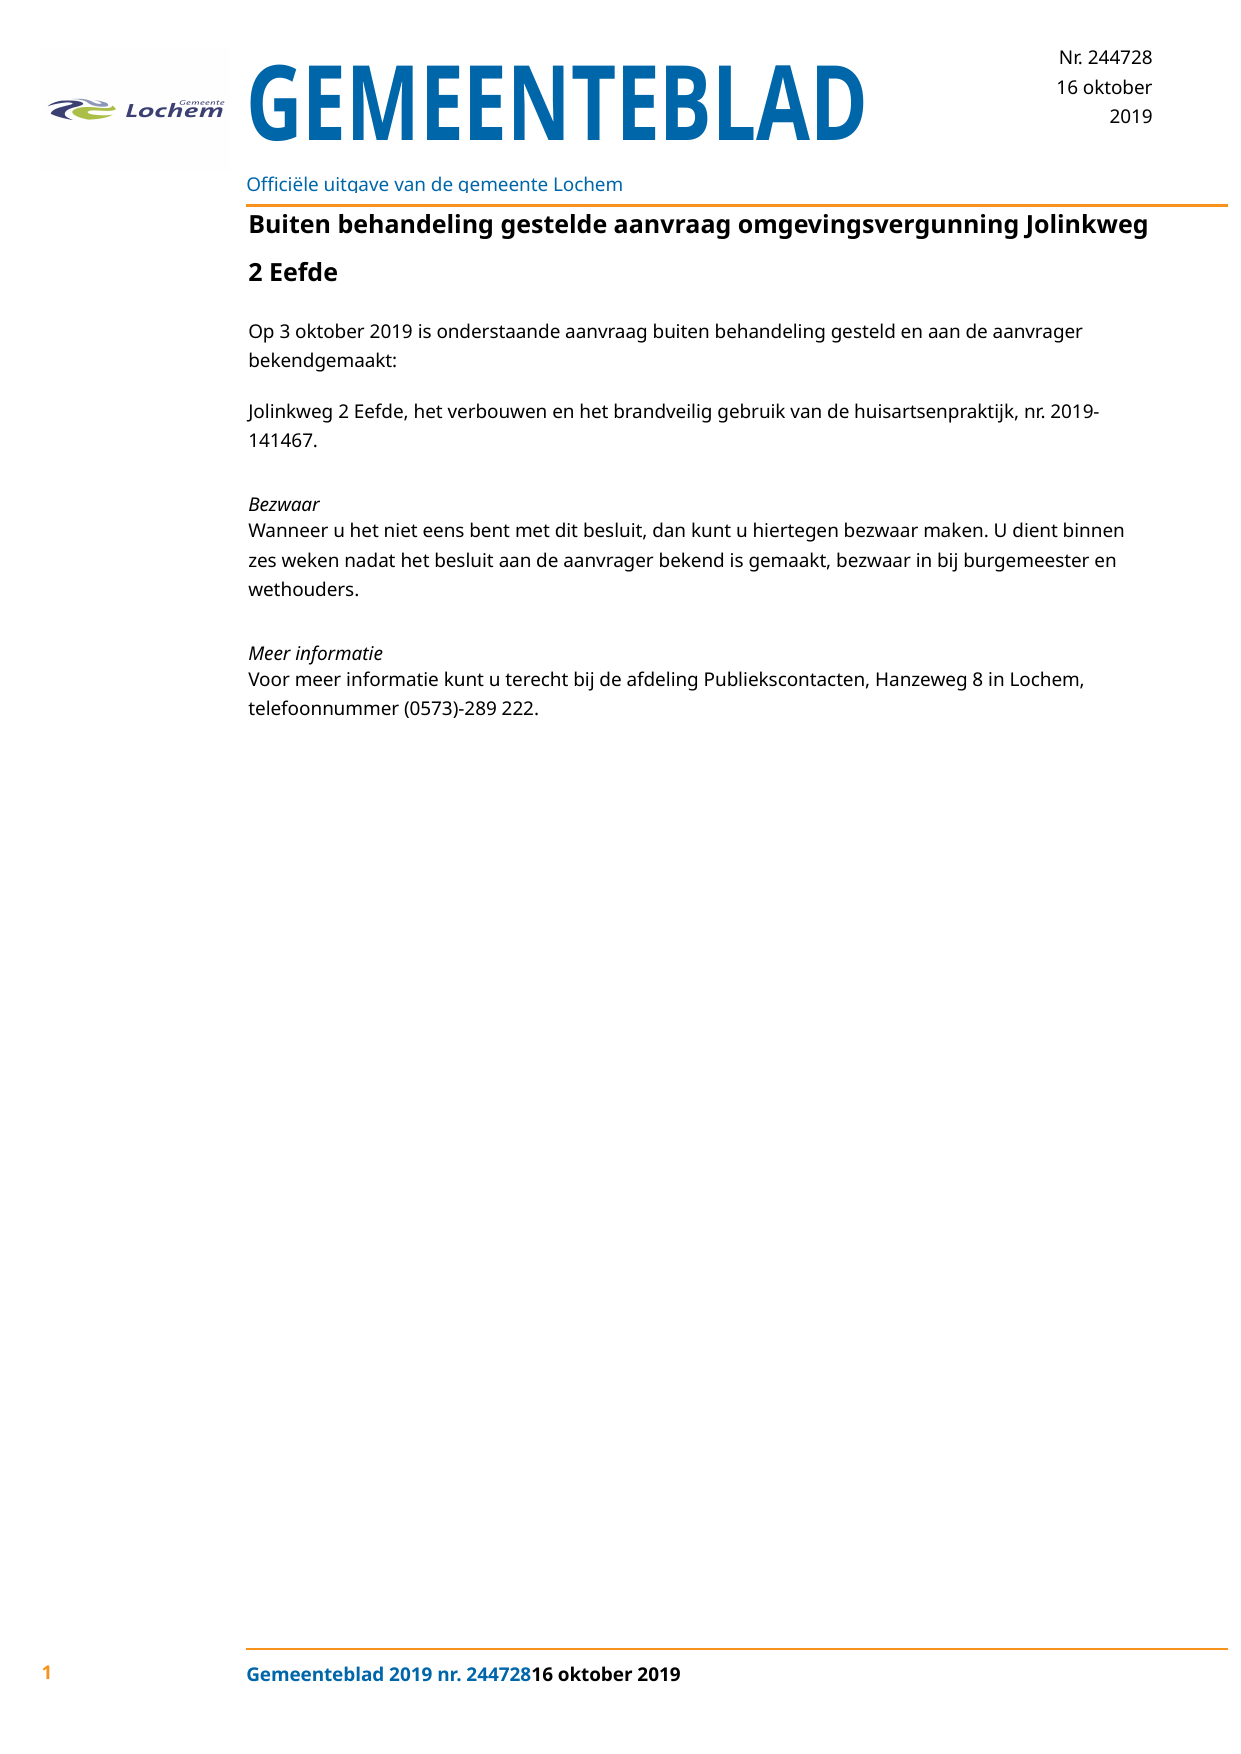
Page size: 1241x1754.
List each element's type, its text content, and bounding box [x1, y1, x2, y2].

text Op 3 oktober 2019 is onderstaande aanvraag buiten behandeling gesteld en aan de aanvrager bekendgemaakt: [248, 318, 1152, 373]
text Meer informatie [248, 640, 1152, 666]
text Wanneer u het niet eens bent met dit besluit, dan kunt u hiertegen bezwaar maken. U dient binnen zes weken nadat het besluit aan de aanvrager bekend is gemaakt, bezwaar in bij burgemeester en wethouders. [248, 517, 1152, 602]
text Voor meer informatie kunt u terecht bij de afdeling Publiekscontacten, Hanzeweg 8 in Lochem, telefoonnummer (0573)-289 222. [248, 666, 1152, 721]
text Buiten behandeling gestelde aanvraag omgevingsvergunning Jolinkweg 2 Eefde [248, 207, 1152, 288]
text Bezwaar [248, 491, 1152, 517]
text Jolinkweg 2 Eefde, het verbouwen en het brandveilig gebruik van de huisartsenpraktijk, nr. 2019-141467. [248, 398, 1152, 453]
picture [41, 47, 231, 172]
